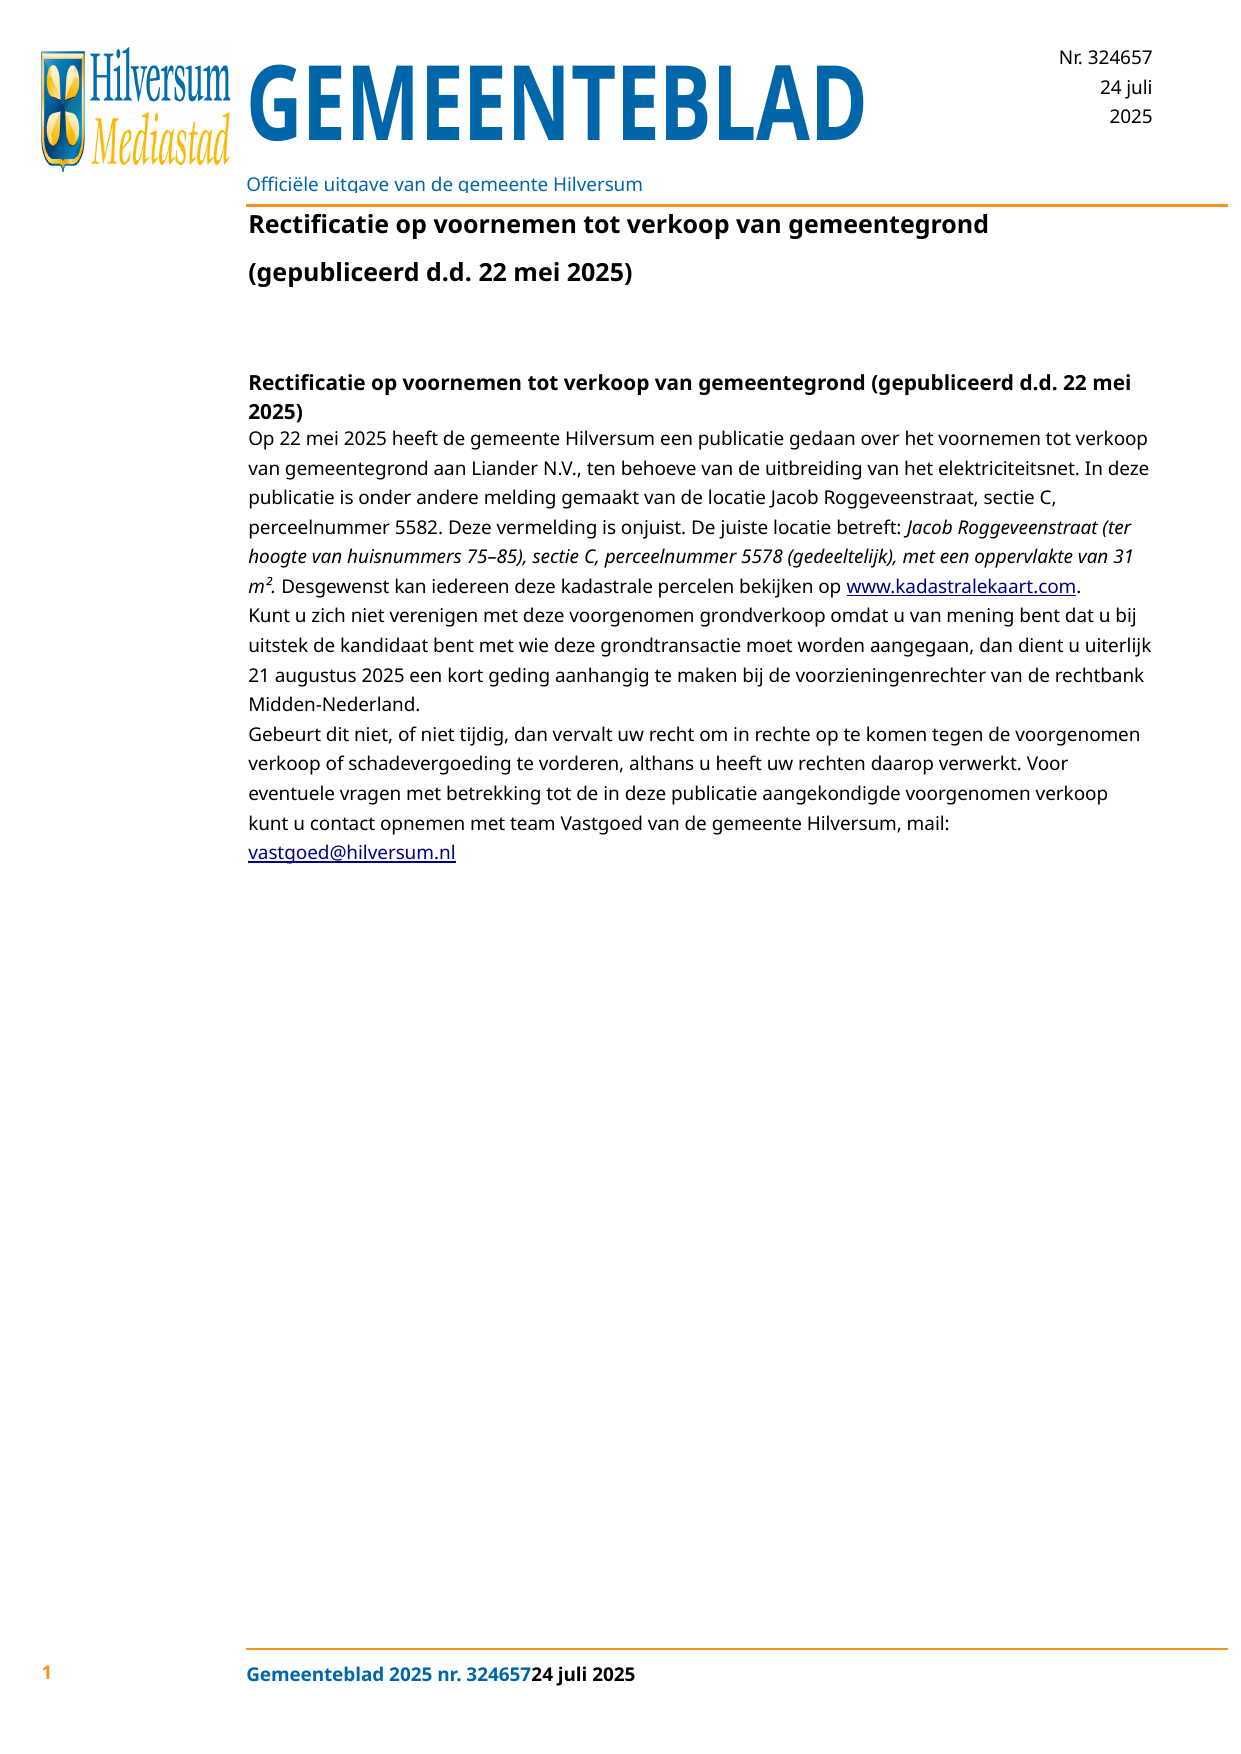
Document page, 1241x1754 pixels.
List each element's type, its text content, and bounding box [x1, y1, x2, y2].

text Rectificatie op voornemen tot verkoop van gemeentegrond (gepubliceerd d.d. 22 mei 2025) [248, 207, 1152, 288]
text Kunt u zich niet verenigen met deze voorgenomen grondverkoop omdat u van mening bent dat u bij uitstek de kandidaat bent met wie deze grondtransactie moet worden aangegaan, dan dient u uiterlijk 21 augustus 2025 een kort geding aanhangig te maken bij de voorzieningenrechter van de rechtbank Midden-Nederland. [248, 603, 1152, 717]
text Rectificatie op voornemen tot verkoop van gemeentegrond (gepubliceerd d.d. 22 mei 2025) [248, 368, 1152, 425]
picture [41, 47, 231, 172]
text Gebeurt dit niet, of niet tijdig, dan vervalt uw recht om in rechte op te komen tegen de voorgenomen verkoop of schadevergoeding te vorderen, althans u heeft uw rechten daarop verwerkt. Voor eventuele vragen met betrekking tot de in deze publicatie aangekondigde voorgenomen verkoop kunt u contact opnemen met team Vastgoed van de gemeente Hilversum, mail: vastgoed@hilversum.nl [248, 721, 1152, 865]
text Op 22 mei 2025 heeft de gemeente Hilversum een publicatie gedaan over het voornemen tot verkoop van gemeentegrond aan Liander N.V., ten behoeve van de uitbreiding van het elektriciteitsnet. In deze publicatie is onder andere melding gemaakt van de locatie Jacob Roggeveenstraat, sectie C, perceelnummer 5582. Deze vermelding is onjuist. De juiste locatie betreft: Jacob Roggeveenstraat (ter hoogte van huisnummers 75–85), sectie C, perceelnummer 5578 (gedeeltelijk), met een oppervlakte van 31 m². Desgewenst kan iedereen deze kadastrale percelen bekijken op www.kadastralekaart.com. [248, 425, 1152, 599]
